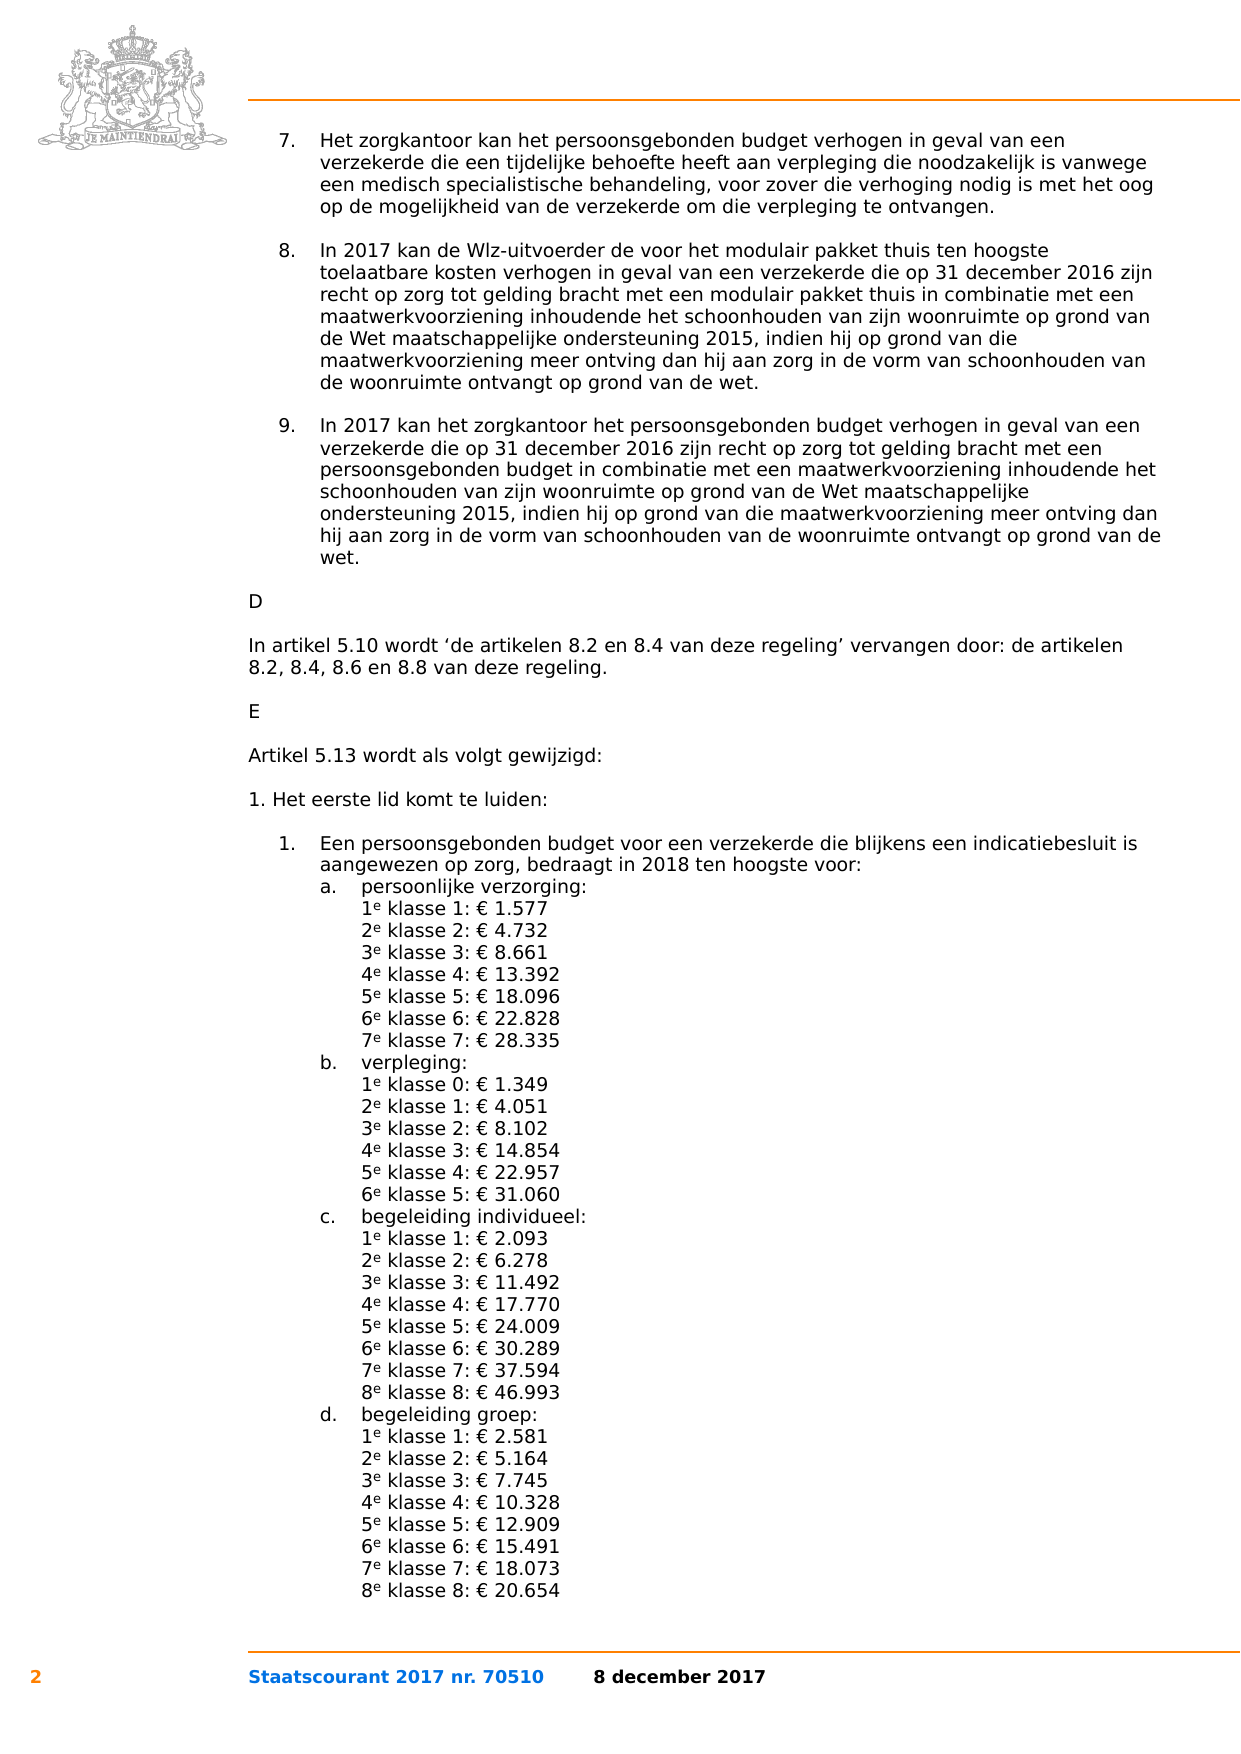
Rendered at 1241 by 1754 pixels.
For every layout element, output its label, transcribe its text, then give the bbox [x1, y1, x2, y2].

text 1e klasse 0: € 1.349 [361, 1074, 1163, 1096]
text 4e klasse 4: € 17.770 [361, 1294, 1163, 1316]
picture [38, 25, 227, 150]
text 7e klasse 7: € 37.594 [361, 1360, 1163, 1382]
text Artikel 5.13 wordt als volgt gewijzigd: [248, 745, 1163, 767]
text 6e klasse 6: € 15.491 [361, 1536, 1163, 1558]
text 7e klasse 7: € 18.073 [361, 1558, 1163, 1580]
text 4e klasse 3: € 14.854 [361, 1140, 1163, 1162]
text c. begeleiding individueel: [319, 1206, 1163, 1228]
text d. begeleiding groep: [319, 1404, 1163, 1426]
text 6e klasse 6: € 30.289 [361, 1338, 1163, 1360]
text D [248, 591, 1163, 613]
text 2e klasse 2: € 5.164 [361, 1448, 1163, 1470]
text 1. Een persoonsgebonden budget voor een verzekerde die blijkens een indicatiebesluit is aangewezen op zorg, bedraagt in 2018 ten hoogste voor: [278, 832, 1163, 876]
text 5e klasse 5: € 24.009 [361, 1316, 1163, 1338]
text 5e klasse 5: € 18.096 [361, 986, 1163, 1008]
text 1e klasse 1: € 2.093 [361, 1228, 1163, 1250]
text 8. In 2017 kan de Wlz-uitvoerder de voor het modulair pakket thuis ten hoogste toelaatbare kosten verhogen in geval van een verzekerde die op 31 december 2016 zijn recht op zorg tot gelding bracht met een modulair pakket thuis in combinatie met een maatwerkvoorziening inhoudende het schoonhouden van zijn woonruimte op grond van de Wet maatschappelijke ondersteuning 2015, indien hij op grond van die maatwerkvoorziening meer ontving dan hij aan zorg in de vorm van schoonhouden van de woonruimte ontvangt op grond van de wet. [278, 240, 1163, 393]
text 4e klasse 4: € 10.328 [361, 1492, 1163, 1514]
text a. persoonlijke verzorging: [319, 876, 1163, 898]
text 6e klasse 6: € 22.828 [361, 1008, 1163, 1030]
text 1. Het eerste lid komt te luiden: [248, 788, 1163, 811]
text 3e klasse 3: € 8.661 [361, 942, 1163, 964]
text 2e klasse 2: € 6.278 [361, 1250, 1163, 1272]
text 6e klasse 5: € 31.060 [361, 1184, 1163, 1206]
text 8e klasse 8: € 46.993 [361, 1382, 1163, 1404]
text 3e klasse 3: € 7.745 [361, 1470, 1163, 1492]
text 3e klasse 2: € 8.102 [361, 1118, 1163, 1140]
text E [248, 701, 1163, 723]
text 5e klasse 4: € 22.957 [361, 1162, 1163, 1184]
text 1e klasse 1: € 1.577 [361, 898, 1163, 920]
text In artikel 5.10 wordt ‘de artikelen 8.2 en 8.4 van deze regeling’ vervangen door: de artikelen 8.2, 8.4, 8.6 en 8.8 van deze regeling. [248, 635, 1163, 679]
text 2e klasse 1: € 4.051 [361, 1096, 1163, 1118]
text 7e klasse 7: € 28.335 [361, 1030, 1163, 1052]
text 3e klasse 3: € 11.492 [361, 1272, 1163, 1294]
text 9. In 2017 kan het zorgkantoor het persoonsgebonden budget verhogen in geval van een verzekerde die op 31 december 2016 zijn recht op zorg tot gelding bracht met een persoonsgebonden budget in combinatie met een maatwerkvoorziening inhoudende het schoonhouden van zijn woonruimte op grond van de Wet maatschappelijke ondersteuning 2015, indien hij op grond van die maatwerkvoorziening meer ontving dan hij aan zorg in de vorm van schoonhouden van de woonruimte ontvangt op grond van de wet. [278, 415, 1163, 569]
text 2e klasse 2: € 4.732 [361, 920, 1163, 942]
text b. verpleging: [319, 1052, 1163, 1074]
text 5e klasse 5: € 12.909 [361, 1514, 1163, 1536]
text 4e klasse 4: € 13.392 [361, 964, 1163, 986]
text 7. Het zorgkantoor kan het persoonsgebonden budget verhogen in geval van een verzekerde die een tijdelijke behoefte heeft aan verpleging die noodzakelijk is vanwege een medisch specialistische behandeling, voor zover die verhoging nodig is met het oog op de mogelijkheid van de verzekerde om die verpleging te ontvangen. [278, 130, 1163, 218]
text 1e klasse 1: € 2.581 [361, 1426, 1163, 1448]
text 8e klasse 8: € 20.654 [361, 1580, 1163, 1602]
